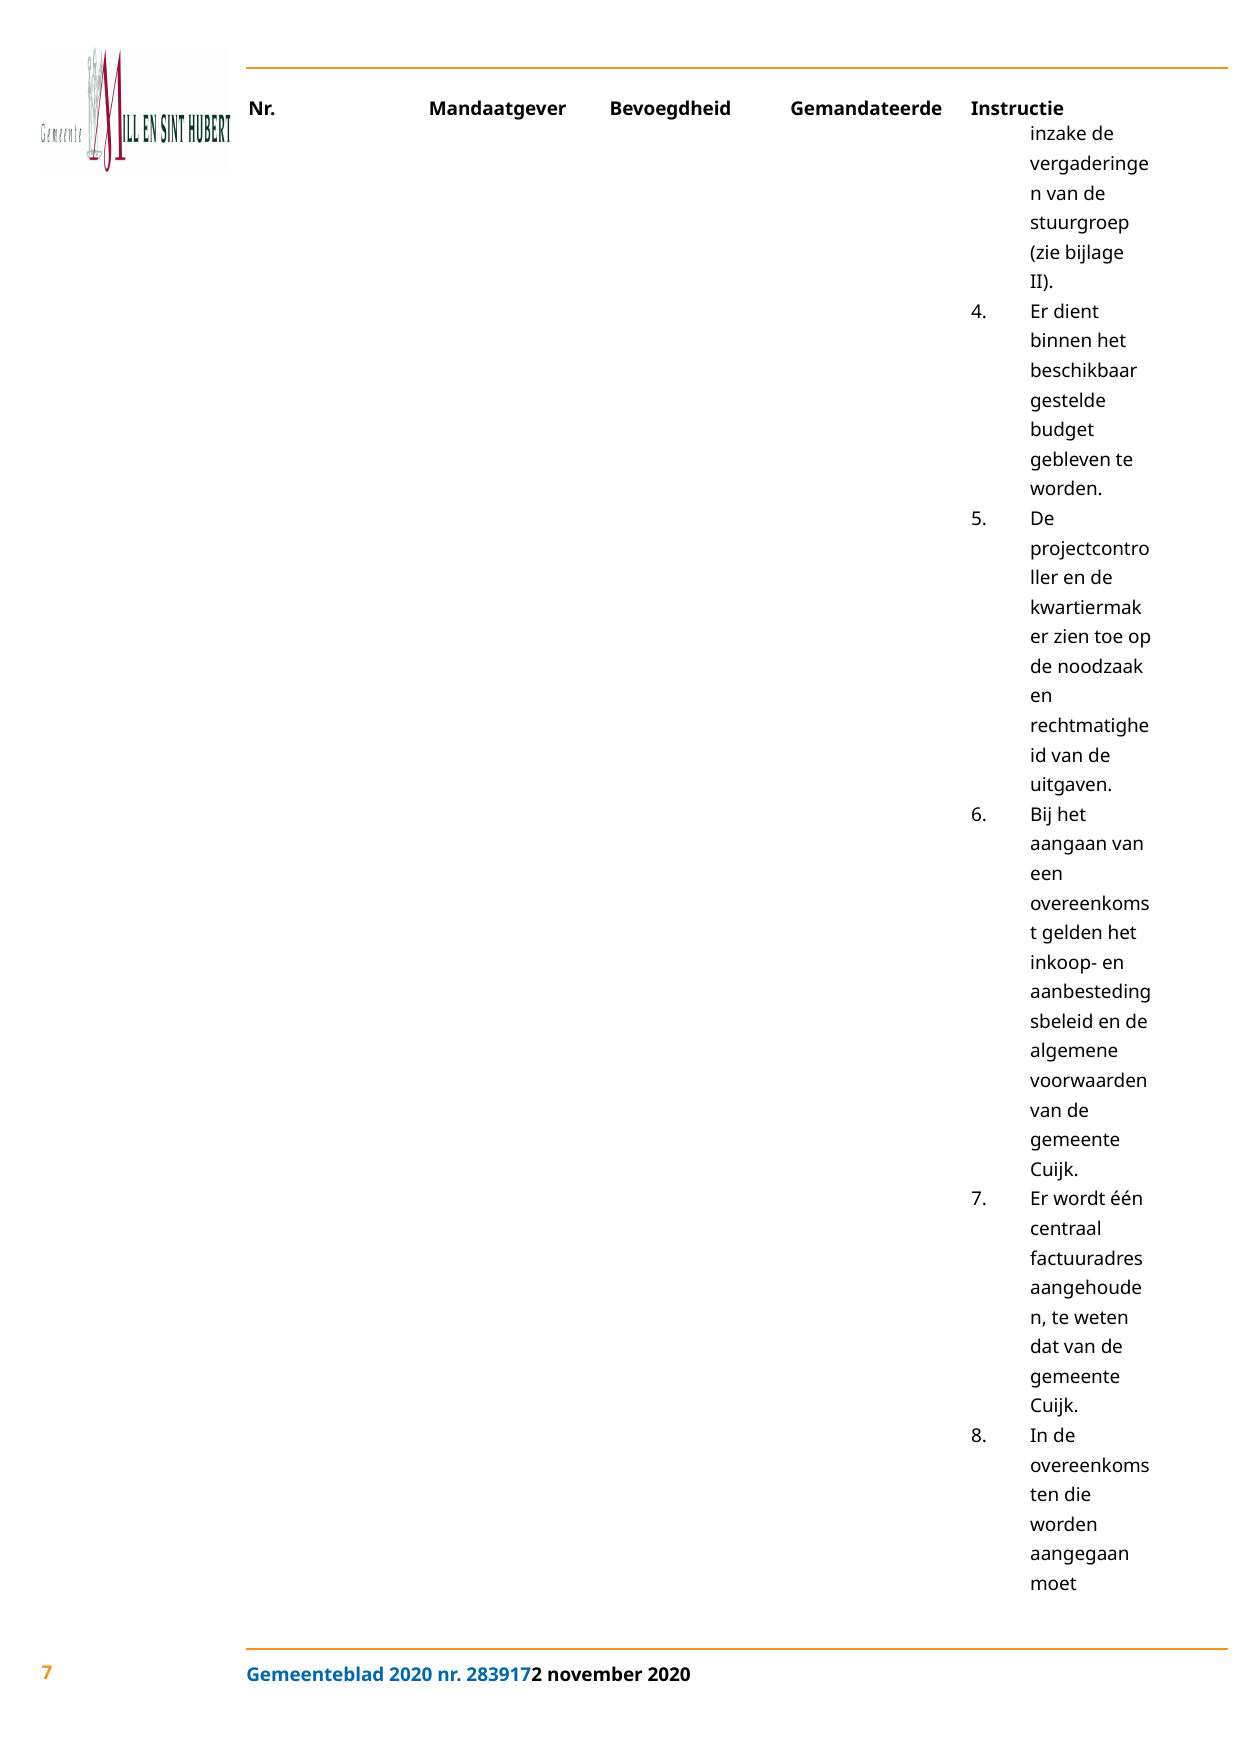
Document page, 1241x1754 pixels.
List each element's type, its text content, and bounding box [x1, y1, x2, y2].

table_cell [429, 121, 609, 1596]
table_cell [790, 121, 971, 1596]
table_cell [609, 121, 790, 1596]
table_header Mandaatgever [429, 95, 609, 121]
picture [41, 47, 231, 172]
table_header Bevoegdheid [609, 95, 790, 121]
table_header Gemandateerde [790, 95, 971, 121]
table_header Instructie [971, 95, 1152, 121]
table_cell inzake de vergaderingen van de stuurgroep (zie bijlage II). Er dient binnen het beschikbaar gestelde budget gebleven te worden. De projectcontroller en de kwartiermaker zien toe op de noodzaak en rechtmatigheid van de uitgaven. Bij het aangaan van een overeenkomst gelden het inkoop- en aanbestedingsbeleid en de algemene voorwaarden van de gemeente Cuijk. Er wordt één centraal factuuradres aangehouden, te weten dat van de gemeente Cuijk. In de overeenkomsten die worden aangegaan moet [971, 121, 1152, 1596]
table_cell [248, 121, 429, 1596]
table_header Nr. [248, 95, 429, 121]
